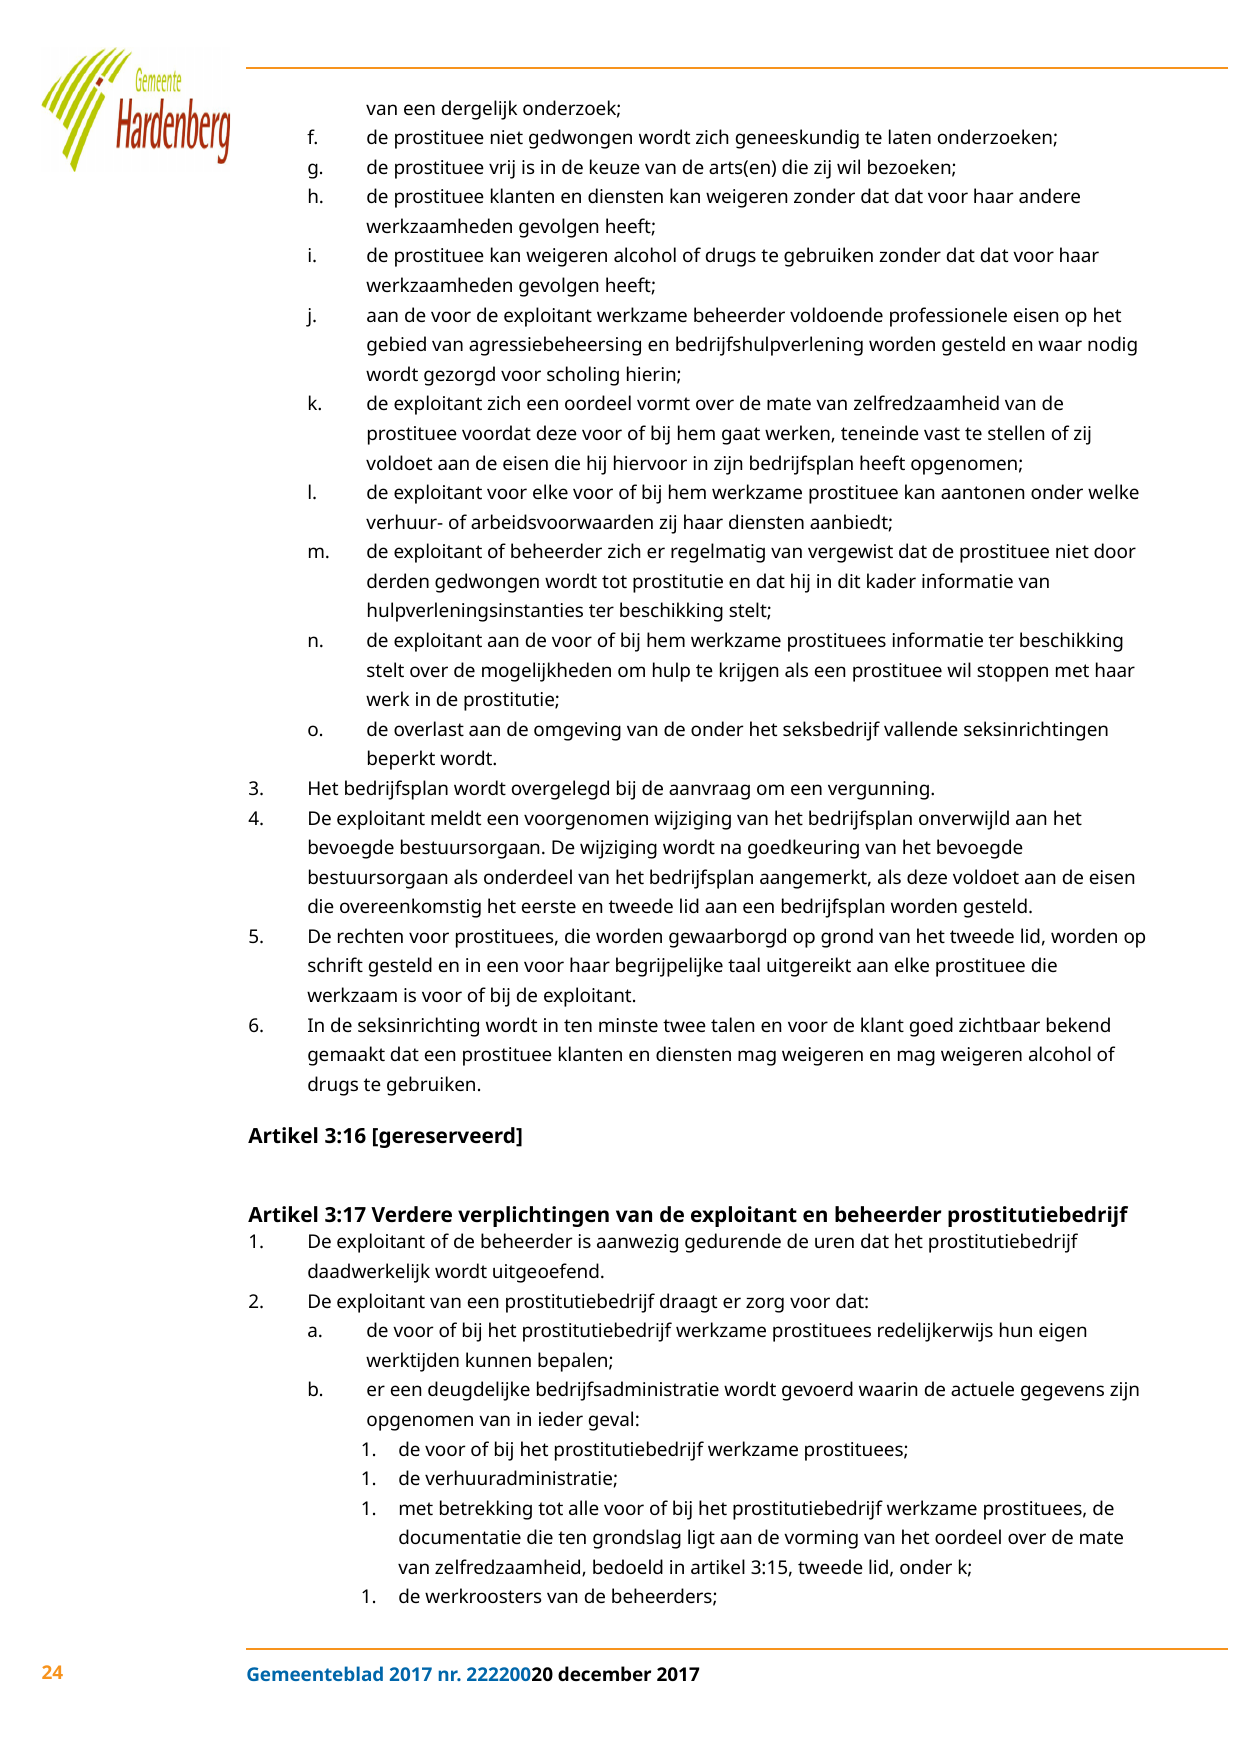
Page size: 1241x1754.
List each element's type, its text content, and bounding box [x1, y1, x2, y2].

text Artikel 3:17 Verdere verplichtingen van de exploitant en beheerder prostitutiebedrijf [248, 1200, 1152, 1229]
list de exploitant zich een oordeel vormt over de mate van zelfredzaamheid van de prostituee voordat deze voor of bij hem gaat werken, teneinde vast te stellen of zij voldoet aan de eisen die hij hiervoor in zijn bedrijfsplan heeft opgenomen; [307, 391, 1152, 476]
list van een dergelijk onderzoek; [307, 95, 1152, 121]
text Artikel 3:16 [gereserveerd] [248, 1121, 1152, 1150]
list de verhuuradministratie; [361, 1465, 1152, 1491]
list de exploitant of beheerder zich er regelmatig van vergewist dat de prostituee niet door derden gedwongen wordt tot prostitutie en dat hij in dit kader informatie van hulpverleningsinstanties ter beschikking stelt; [307, 538, 1152, 623]
list de werkroosters van de beheerders; [361, 1584, 1152, 1609]
list de prostituee vrij is in de keuze van de arts(en) die zij wil bezoeken; [307, 154, 1152, 180]
list met betrekking tot alle voor of bij het prostitutiebedrijf werkzame prostituees, de documentatie die ten grondslag ligt aan de vorming van het oordeel over de mate van zelfredzaamheid, bedoeld in artikel 3:15, tweede lid, onder k; [361, 1495, 1152, 1580]
list De exploitant of de beheerder is aanwezig gedurende de uren dat het prostitutiebedrijf daadwerkelijk wordt uitgeoefend. [248, 1229, 1152, 1284]
list de voor of bij het prostitutiebedrijf werkzame prostituees redelijkerwijs hun eigen werktijden kunnen bepalen; [307, 1317, 1152, 1373]
list de exploitant aan de voor of bij hem werkzame prostituees informatie ter beschikking stelt over de mogelijkheden om hulp te krijgen als een prostituee wil stoppen met haar werk in de prostitutie; [307, 627, 1152, 712]
list De exploitant van een prostitutiebedrijf draagt er zorg voor dat: [248, 1288, 1152, 1314]
list de overlast aan de omgeving van de onder het seksbedrijf vallende seksinrichtingen beperkt wordt. [307, 716, 1152, 771]
list de exploitant voor elke voor of bij hem werkzame prostituee kan aantonen onder welke verhuur- of arbeidsvoorwaarden zij haar diensten aanbiedt; [307, 479, 1152, 535]
list de prostituee kan weigeren alcohol of drugs te gebruiken zonder dat dat voor haar werkzaamheden gevolgen heeft; [307, 243, 1152, 298]
picture [41, 47, 231, 172]
list de prostituee klanten en diensten kan weigeren zonder dat dat voor haar andere werkzaamheden gevolgen heeft; [307, 183, 1152, 239]
list De rechten voor prostituees, die worden gewaarborgd op grond van het tweede lid, worden op schrift gesteld en in een voor haar begrijpelijke taal uitgereikt aan elke prostituee die werkzaam is voor of bij de exploitant. [248, 923, 1152, 1008]
list In de seksinrichting wordt in ten minste twee talen en voor de klant goed zichtbaar bekend gemaakt dat een prostituee klanten en diensten mag weigeren en mag weigeren alcohol of drugs te gebruiken. [248, 1012, 1152, 1097]
list de prostituee niet gedwongen wordt zich geneeskundig te laten onderzoeken; [307, 124, 1152, 150]
list er een deugdelijke bedrijfsadministratie wordt gevoerd waarin de actuele gegevens zijn opgenomen van in ieder geval: [307, 1377, 1152, 1432]
list Het bedrijfsplan wordt overgelegd bij de aanvraag om een vergunning. [248, 775, 1152, 801]
list aan de voor de exploitant werkzame beheerder voldoende professionele eisen op het gebied van agressiebeheersing en bedrijfshulpverlening worden gesteld en waar nodig wordt gezorgd voor scholing hierin; [307, 302, 1152, 387]
list De exploitant meldt een voorgenomen wijziging van het bedrijfsplan onverwijld aan het bevoegde bestuursorgaan. De wijziging wordt na goedkeuring van het bevoegde bestuursorgaan als onderdeel van het bedrijfsplan aangemerkt, als deze voldoet aan de eisen die overeenkomstig het eerste en tweede lid aan een bedrijfsplan worden gesteld. [248, 805, 1152, 919]
list de voor of bij het prostitutiebedrijf werkzame prostituees; [361, 1436, 1152, 1462]
